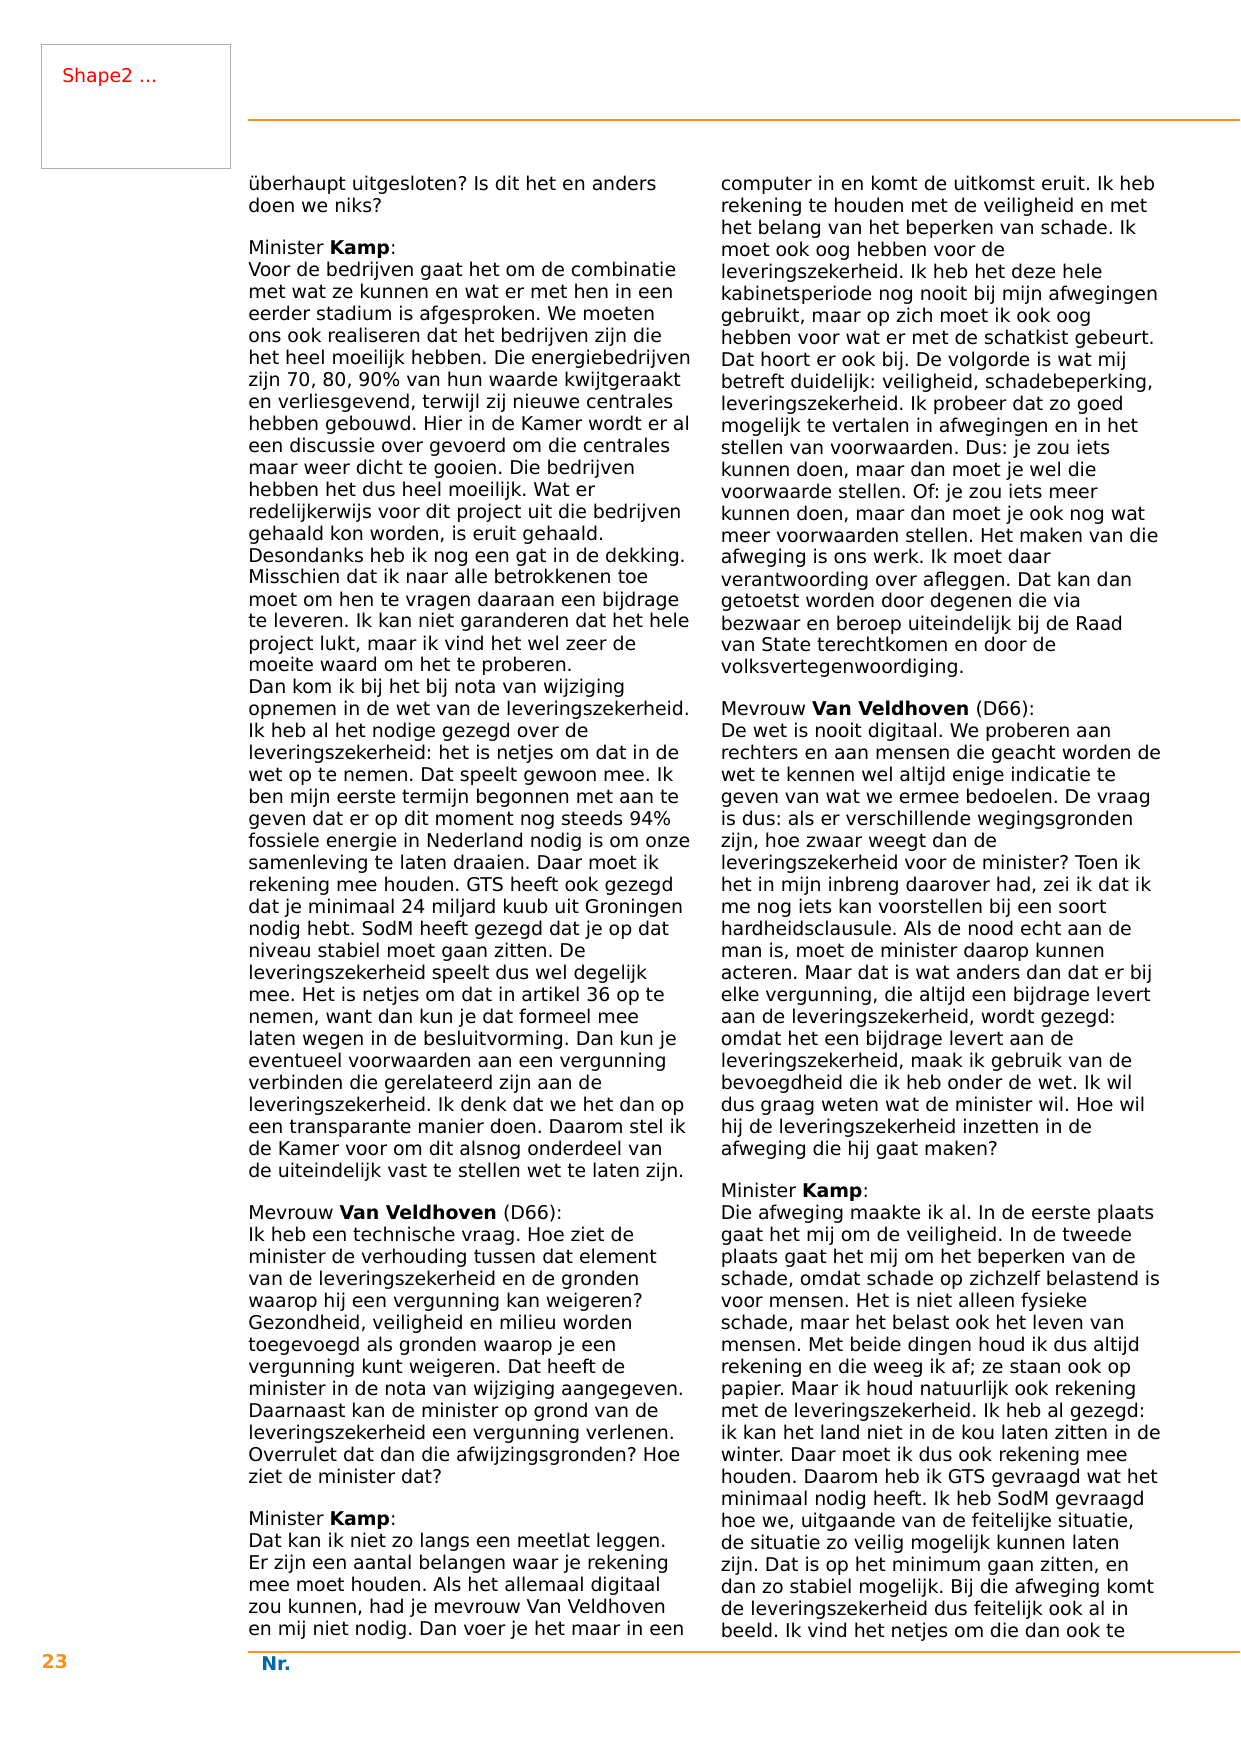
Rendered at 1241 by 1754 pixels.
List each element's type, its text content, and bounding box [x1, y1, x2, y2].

text computer in en komt de uitkomst eruit. Ik heb rekening te houden met de veiligheid en met het belang van het beperken van schade. Ik moet ook oog hebben voor de leveringszekerheid. Ik heb het deze hele kabinetsperiode nog nooit bij mijn afwegingen gebruikt, maar op zich moet ik ook oog hebben voor wat er met de schatkist gebeurt. Dat hoort er ook bij. De volgorde is wat mij betreft duidelijk: veiligheid, schadebeperking, leveringszekerheid. Ik probeer dat zo goed mogelijk te vertalen in afwegingen en in het stellen van voorwaarden. Dus: je zou iets kunnen doen, maar dan moet je wel die voorwaarde stellen. Of: je zou iets meer kunnen doen, maar dan moet je ook nog wat meer voorwaarden stellen. Het maken van die afweging is ons werk. Ik moet daar verantwoording over afleggen. Dat kan dan getoetst worden door degenen die via bezwaar en beroep uiteindelijk bij de Raad van State terechtkomen en door de volksvertegenwoordiging. [721, 173, 1163, 678]
text Minister Kamp: [248, 1508, 691, 1529]
text Mevrouw Van Veldhoven (D66): [248, 1202, 691, 1224]
text Die afweging maakte ik al. In de eerste plaats gaat het mij om de veiligheid. In de tweede plaats gaat het mij om het beperken van de schade, omdat schade op zichzelf belastend is voor mensen. Het is niet alleen fysieke schade, maar het belast ook het leven van mensen. Met beide dingen houd ik dus altijd rekening en die weeg ik af; ze staan ook op papier. Maar ik houd natuurlijk ook rekening met de leveringszekerheid. Ik heb al gezegd: ik kan het land niet in de kou laten zitten in de winter. Daar moet ik dus ook rekening mee houden. Daarom heb ik GTS gevraagd wat het minimaal nodig heeft. Ik heb SodM gevraagd hoe we, uitgaande van de feitelijke situatie, de situatie zo veilig mogelijk kunnen laten zijn. Dat is op het minimum gaan zitten, en dan zo stabiel mogelijk. Bij die afweging komt de leveringszekerheid dus feitelijk ook al in beeld. Ik vind het netjes om die dan ook te [721, 1202, 1163, 1641]
text Minister Kamp: [248, 237, 691, 259]
text Mevrouw Van Veldhoven (D66): [721, 698, 1163, 720]
text Ik heb een technische vraag. Hoe ziet de minister de verhouding tussen dat element van de leveringszekerheid en de gronden waarop hij een vergunning kan weigeren? Gezondheid, veiligheid en milieu worden toegevoegd als gronden waarop je een vergunning kunt weigeren. Dat heeft de minister in de nota van wijziging aangegeven. Daarnaast kan de minister op grond van de leveringszekerheid een vergunning verlenen. Overrulet dat dan die afwijzingsgronden? Hoe ziet de minister dat? [248, 1224, 691, 1488]
text Minister Kamp: [721, 1180, 1163, 1202]
text überhaupt uitgesloten? Is dit het en anders doen we niks? [248, 173, 691, 217]
text Dat kan ik niet zo langs een meetlat leggen. Er zijn een aantal belangen waar je rekening mee moet houden. Als het allemaal digitaal zou kunnen, had je mevrouw Van Veldhoven en mij niet nodig. Dan voer je het maar in een [248, 1529, 691, 1639]
text Voor de bedrijven gaat het om de combinatie met wat ze kunnen en wat er met hen in een eerder stadium is afgesproken. We moeten ons ook realiseren dat het bedrijven zijn die het heel moeilijk hebben. Die energiebedrijven zijn 70, 80, 90% van hun waarde kwijtgeraakt en verliesgevend, terwijl zij nieuwe centrales hebben gebouwd. Hier in de Kamer wordt er al een discussie over gevoerd om die centrales maar weer dicht te gooien. Die bedrijven hebben het dus heel moeilijk. Wat er redelijkerwijs voor dit project uit die bedrijven gehaald kon worden, is eruit gehaald. Desondanks heb ik nog een gat in de dekking. Misschien dat ik naar alle betrokkenen toe moet om hen te vragen daaraan een bijdrage te leveren. Ik kan niet garanderen dat het hele project lukt, maar ik vind het wel zeer de moeite waard om het te proberen. [248, 259, 691, 676]
text Dan kom ik bij het bij nota van wijziging opnemen in de wet van de leveringszekerheid. Ik heb al het nodige gezegd over de leveringszekerheid: het is netjes om dat in de wet op te nemen. Dat speelt gewoon mee. Ik ben mijn eerste termijn begonnen met aan te geven dat er op dit moment nog steeds 94% fossiele energie in Nederland nodig is om onze samenleving te laten draaien. Daar moet ik rekening mee houden. GTS heeft ook gezegd dat je minimaal 24 miljard kuub uit Groningen nodig hebt. SodM heeft gezegd dat je op dat niveau stabiel moet gaan zitten. De leveringszekerheid speelt dus wel degelijk mee. Het is netjes om dat in artikel 36 op te nemen, want dan kun je dat formeel mee laten wegen in de besluitvorming. Dan kun je eventueel voorwaarden aan een vergunning verbinden die gerelateerd zijn aan de leveringszekerheid. Ik denk dat we het dan op een transparante manier doen. Daarom stel ik de Kamer voor om dit alsnog onderdeel van de uiteindelijk vast te stellen wet te laten zijn. [248, 676, 691, 1182]
text De wet is nooit digitaal. We proberen aan rechters en aan mensen die geacht worden de wet te kennen wel altijd enige indicatie te geven van wat we ermee bedoelen. De vraag is dus: als er verschillende wegingsgronden zijn, hoe zwaar weegt dan de leveringszekerheid voor de minister? Toen ik het in mijn inbreng daarover had, zei ik dat ik me nog iets kan voorstellen bij een soort hardheidsclausule. Als de nood echt aan de man is, moet de minister daarop kunnen acteren. Maar dat is wat anders dan dat er bij elke vergunning, die altijd een bijdrage levert aan de leveringszekerheid, wordt gezegd: omdat het een bijdrage levert aan de leveringszekerheid, maak ik gebruik van de bevoegdheid die ik heb onder de wet. Ik wil dus graag weten wat de minister wil. Hoe wil hij de leveringszekerheid inzetten in de afweging die hij gaat maken? [721, 720, 1163, 1160]
